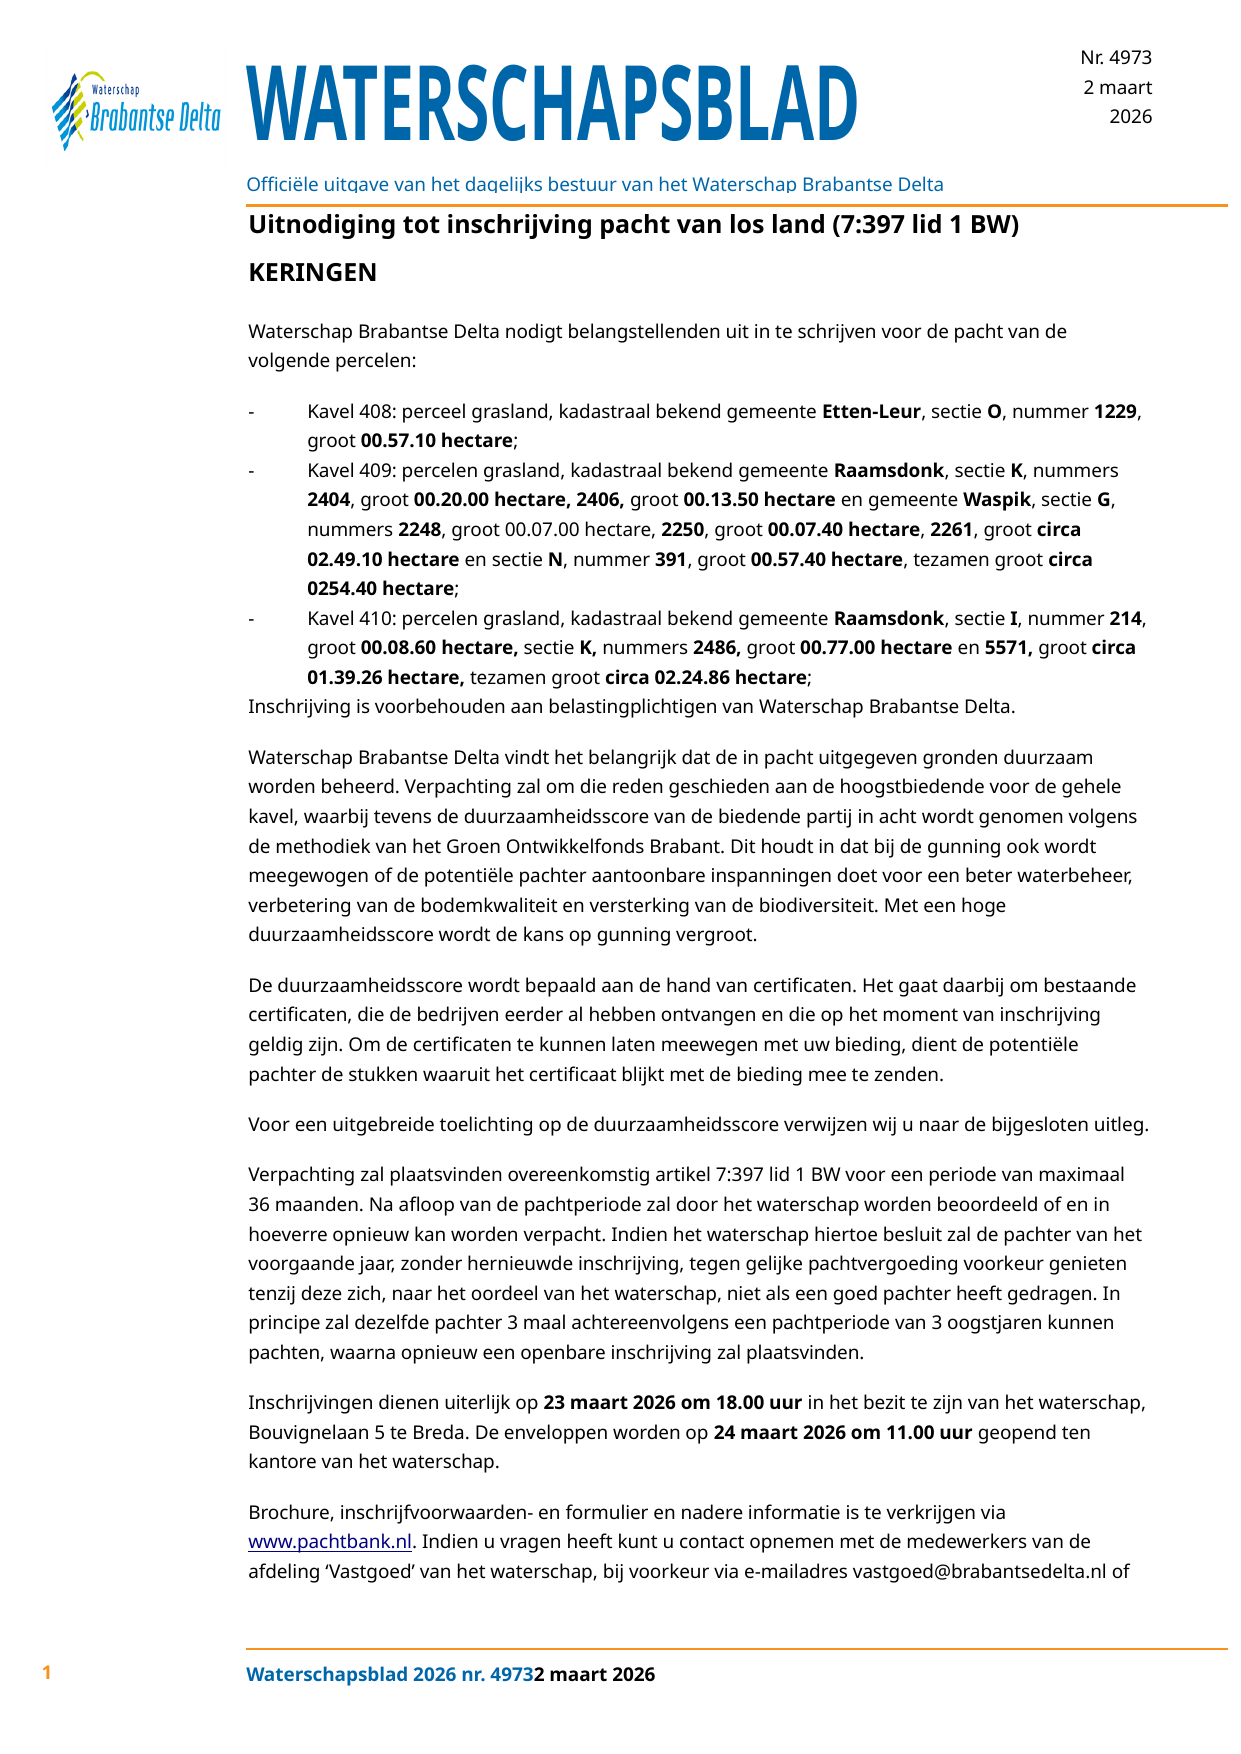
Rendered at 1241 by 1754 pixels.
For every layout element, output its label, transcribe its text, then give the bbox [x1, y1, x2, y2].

text Waterschap Brabantse Delta vindt het belangrijk dat de in pacht uitgegeven gronden duurzaam worden beheerd. Verpachting zal om die reden geschieden aan de hoogstbiedende voor de gehele kavel, waarbij tevens de duurzaamheidsscore van de biedende partij in acht wordt genomen volgens de methodiek van het Groen Ontwikkelfonds Brabant. Dit houdt in dat bij de gunning ook wordt meegewogen of de potentiële pachter aantoonbare inspanningen doet voor een beter waterbeheer, verbetering van de bodemkwaliteit en versterking van de biodiversiteit. Met een hoge duurzaamheidsscore wordt de kans op gunning vergroot. [248, 744, 1152, 947]
list Kavel 409: percelen grasland, kadastraal bekend gemeente Raamsdonk, sectie K, nummers 2404, groot 00.20.00 hectare, 2406, groot 00.13.50 hectare en gemeente Waspik, sectie G, nummers 2248, groot 00.07.00 hectare, 2250, groot 00.07.40 hectare, 2261, groot circa 02.49.10 hectare en sectie N, nummer 391, groot 00.57.40 hectare, tezamen groot circa 0254.40 hectare; [248, 457, 1152, 601]
text Inschrijving is voorbehouden aan belastingplichtigen van Waterschap Brabantse Delta. [248, 694, 1152, 719]
text Brochure, inschrijfvoorwaarden- en formulier en nadere informatie is te verkrijgen via www.pachtbank.nl. Indien u vragen heeft kunt u contact opnemen met de medewerkers van de afdeling ‘Vastgoed’ van het waterschap, bij voorkeur via e-mailadres vastgoed@brabantsedelta.nl of [248, 1499, 1152, 1584]
list Kavel 408: perceel grasland, kadastraal bekend gemeente Etten-Leur, sectie O, nummer 1229, groot 00.57.10 hectare; [248, 398, 1152, 453]
text Uitnodiging tot inschrijving pacht van los land (7:397 lid 1 BW) KERINGEN [248, 207, 1152, 288]
text De duurzaamheidsscore wordt bepaald aan de hand van certificaten. Het gaat daarbij om bestaande certificaten, die de bedrijven eerder al hebben ontvangen en die op het moment van inschrijving geldig zijn. Om de certificaten te kunnen laten meewegen met uw bieding, dient de potentiële pachter de stukken waaruit het certificaat blijkt met de bieding mee te zenden. [248, 972, 1152, 1087]
text Inschrijvingen dienen uiterlijk op 23 maart 2026 om 18.00 uur in het bezit te zijn van het waterschap, Bouvignelaan 5 te Breda. De enveloppen worden op 24 maart 2026 om 11.00 uur geopend ten kantore van het waterschap. [248, 1389, 1152, 1474]
text Verpachting zal plaatsvinden overeenkomstig artikel 7:397 lid 1 BW voor een periode van maximaal 36 maanden. Na afloop van de pachtperiode zal door het waterschap worden beoordeeld of en in hoeverre opnieuw kan worden verpacht. Indien het waterschap hiertoe besluit zal de pachter van het voorgaande jaar, zonder hernieuwde inschrijving, tegen gelijke pachtvergoeding voorkeur genieten tenzij deze zich, naar het oordeel van het waterschap, niet als een goed pachter heeft gedragen. In principe zal dezelfde pachter 3 maal achtereenvolgens een pachtperiode van 3 oogstjaren kunnen pachten, waarna opnieuw een openbare inschrijving zal plaatsvinden. [248, 1162, 1152, 1365]
list Kavel 410: percelen grasland, kadastraal bekend gemeente Raamsdonk, sectie I, nummer 214, groot 00.08.60 hectare, sectie K, nummers 2486, groot 00.77.00 hectare en 5571, groot circa 01.39.26 hectare, tezamen groot circa 02.24.86 hectare; [248, 605, 1152, 690]
picture [41, 47, 231, 172]
text Waterschap Brabantse Delta nodigt belangstellenden uit in te schrijven voor de pacht van de volgende percelen: [248, 318, 1152, 373]
text Voor een uitgebreide toelichting op de duurzaamheidsscore verwijzen wij u naar de bijgesloten uitleg. [248, 1111, 1152, 1137]
